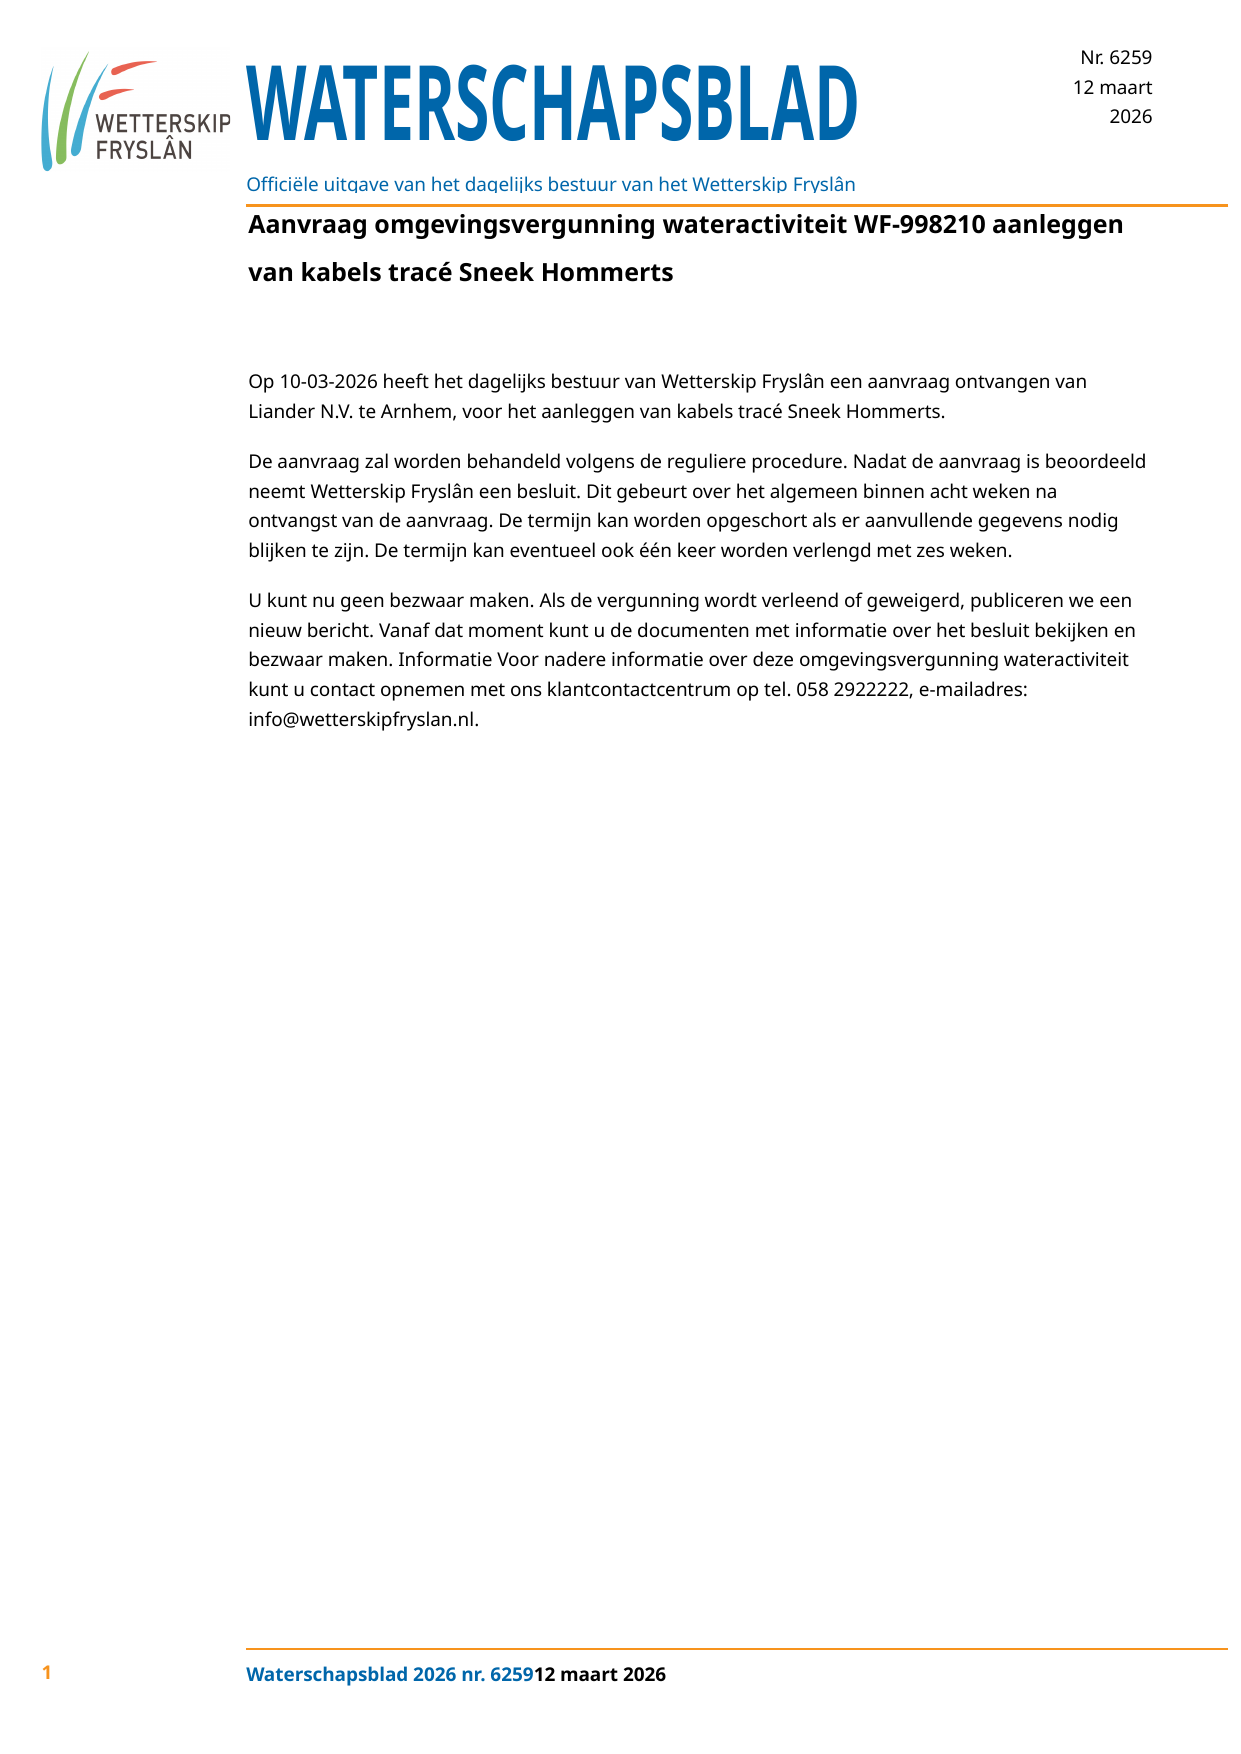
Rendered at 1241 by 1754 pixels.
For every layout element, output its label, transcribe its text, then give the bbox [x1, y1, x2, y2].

text De aanvraag zal worden behandeld volgens de reguliere procedure. Nadat de aanvraag is beoordeeld neemt Wetterskip Fryslân een besluit. Dit gebeurt over het algemeen binnen acht weken na ontvangst van de aanvraag. De termijn kan worden opgeschort als er aanvullende gegevens nodig blijken te zijn. De termijn kan eventueel ook één keer worden verlengd met zes weken. [248, 448, 1152, 563]
text U kunt nu geen bezwaar maken. Als de vergunning wordt verleend of geweigerd, publiceren we een nieuw bericht. Vanaf dat moment kunt u de documenten met informatie over het besluit bekijken en bezwaar maken. Informatie Voor nadere informatie over deze omgevingsvergunning wateractiviteit kunt u contact opnemen met ons klantcontactcentrum op tel. 058 2922222, e-mailadres: info@wetterskipfryslan.nl. [248, 587, 1152, 732]
text Op 10-03-2026 heeft het dagelijks bestuur van Wetterskip Fryslân een aanvraag ontvangen van Liander N.V. te Arnhem, voor het aanleggen van kabels tracé Sneek Hommerts. [248, 368, 1152, 424]
picture [41, 47, 231, 172]
text Aanvraag omgevingsvergunning wateractiviteit WF-998210 aanleggen van kabels tracé Sneek Hommerts [248, 207, 1152, 288]
